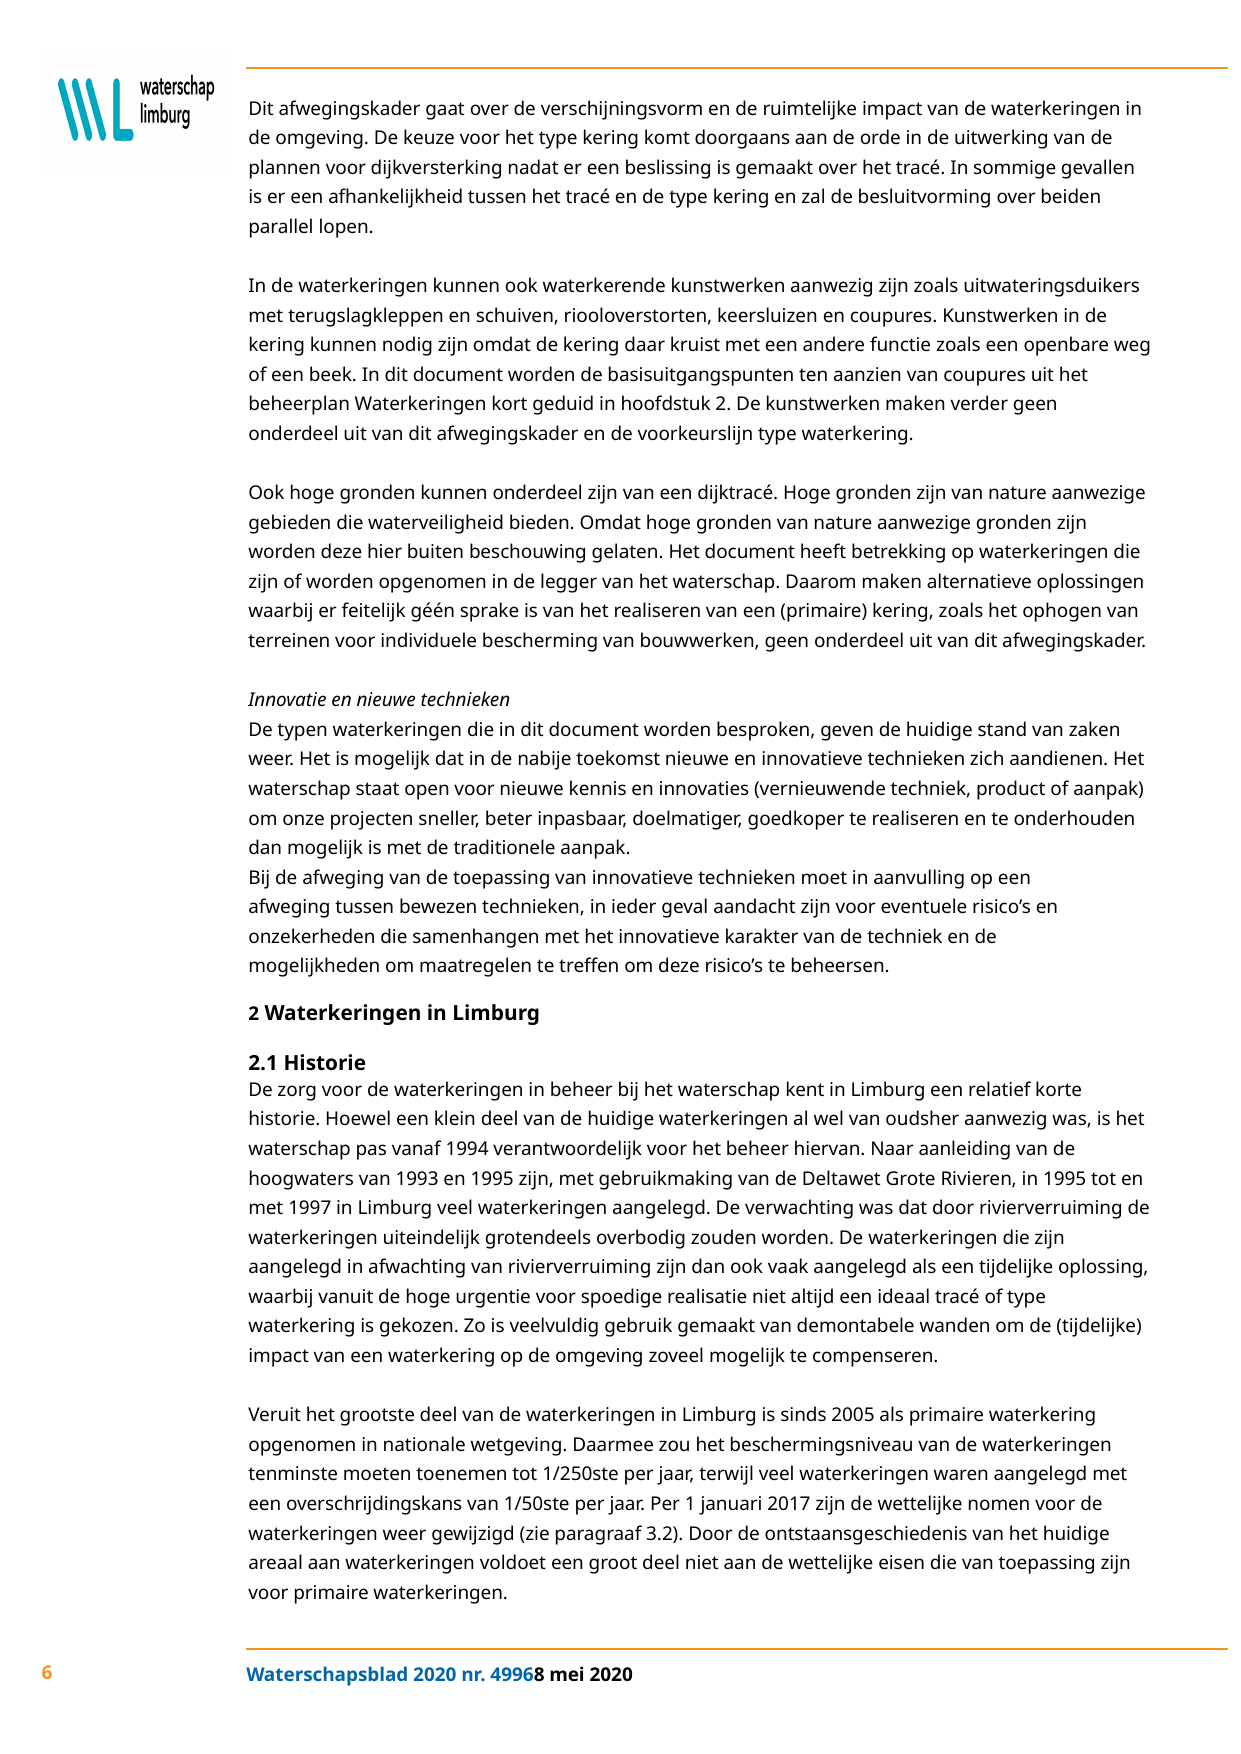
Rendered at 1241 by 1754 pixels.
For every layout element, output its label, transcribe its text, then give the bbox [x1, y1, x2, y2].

text onzekerheden die samenhangen met het innovatieve karakter van de techniek en de [248, 923, 1152, 949]
text In de waterkeringen kunnen ook waterkerende kunstwerken aanwezig zijn zoals uitwateringsduikers met terugslagkleppen en schuiven, riooloverstorten, keersluizen en coupures. Kunstwerken in de kering kunnen nodig zijn omdat de kering daar kruist met een andere functie zoals een openbare weg of een beek. In dit document worden de basisuitgangspunten ten aanzien van coupures uit het beheerplan Waterkeringen kort geduid in hoofdstuk 2. De kunstwerken maken verder geen onderdeel uit van dit afwegingskader en de voorkeurslijn type waterkering. [248, 272, 1152, 446]
text mogelijkheden om maatregelen te treffen om deze risico’s te beheersen. [248, 953, 1152, 978]
text Veruit het grootste deel van de waterkeringen in Limburg is sinds 2005 als primaire waterkering opgenomen in nationale wetgeving. Daarmee zou het beschermingsniveau van de waterkeringen tenminste moeten toenemen tot 1/250ste per jaar, terwijl veel waterkeringen waren aangelegd met een overschrijdingskans van 1/50ste per jaar. Per 1 januari 2017 zijn de wettelijke nomen voor de waterkeringen weer gewijzigd (zie paragraaf 3.2). Door de ontstaansgeschiedenis van het huidige areaal aan waterkeringen voldoet een groot deel niet aan de wettelijke eisen die van toepassing zijn voor primaire waterkeringen. [248, 1401, 1152, 1605]
text Dit afwegingskader gaat over de verschijningsvorm en de ruimtelijke impact van de waterkeringen in de omgeving. De keuze voor het type kering komt doorgaans aan de orde in de uitwerking van de plannen voor dijkversterking nadat er een beslissing is gemaakt over het tracé. In sommige gevallen is er een afhankelijkheid tussen het tracé en de type kering en zal de besluitvorming over beiden parallel lopen. [248, 95, 1152, 239]
text De typen waterkeringen die in dit document worden besproken, geven de huidige stand van zaken weer. Het is mogelijk dat in de nabije toekomst nieuwe en innovatieve technieken zich aandienen. Het waterschap staat open voor nieuwe kennis en innovaties (vernieuwende techniek, product of aanpak) om onze projecten sneller, beter inpasbaar, doelmatiger, goedkoper te realiseren en te onderhouden dan mogelijk is met de traditionele aanpak. [248, 716, 1152, 860]
text Ook hoge gronden kunnen onderdeel zijn van een dijktracé. Hoge gronden zijn van nature aanwezige gebieden die waterveiligheid bieden. Omdat hoge gronden van nature aanwezige gronden zijn worden deze hier buiten beschouwing gelaten. Het document heeft betrekking op waterkeringen die zijn of worden opgenomen in de legger van het waterschap. Daarom maken alternatieve oplossingen waarbij er feitelijk géén sprake is van het realiseren van een (primaire) kering, zoals het ophogen van terreinen voor individuele bescherming van bouwwerken, geen onderdeel uit van dit afwegingskader. [248, 479, 1152, 653]
text De zorg voor de waterkeringen in beheer bij het waterschap kent in Limburg een relatief korte historie. Hoewel een klein deel van de huidige waterkeringen al wel van oudsher aanwezig was, is het waterschap pas vanaf 1994 verantwoordelijk voor het beheer hiervan. Naar aanleiding van de hoogwaters van 1993 en 1995 zijn, met gebruikmaking van de Deltawet Grote Rivieren, in 1995 tot en met 1997 in Limburg veel waterkeringen aangelegd. De verwachting was dat door rivierverruiming de waterkeringen uiteindelijk grotendeels overbodig zouden worden. De waterkeringen die zijn aangelegd in afwachting van rivierverruiming zijn dan ook vaak aangelegd als een tijdelijke oplossing, waarbij vanuit de hoge urgentie voor spoedige realisatie niet altijd een ideaal tracé of type waterkering is gekozen. Zo is veelvuldig gebruik gemaakt van demontabele wanden om de (tijdelijke) impact van een waterkering op de omgeving zoveel mogelijk te compenseren. [248, 1076, 1152, 1368]
text Innovatie en nieuwe technieken [248, 686, 1152, 712]
text Bij de afweging van de toepassing van innovatieve technieken moet in aanvulling op een [248, 864, 1152, 890]
text 2.1 Historie [248, 1048, 1152, 1076]
picture [41, 47, 231, 172]
text afweging tussen bewezen technieken, in ieder geval aandacht zijn voor eventuele risico’s en [248, 893, 1152, 919]
text 2 Waterkeringen in Limburg [248, 998, 1152, 1027]
